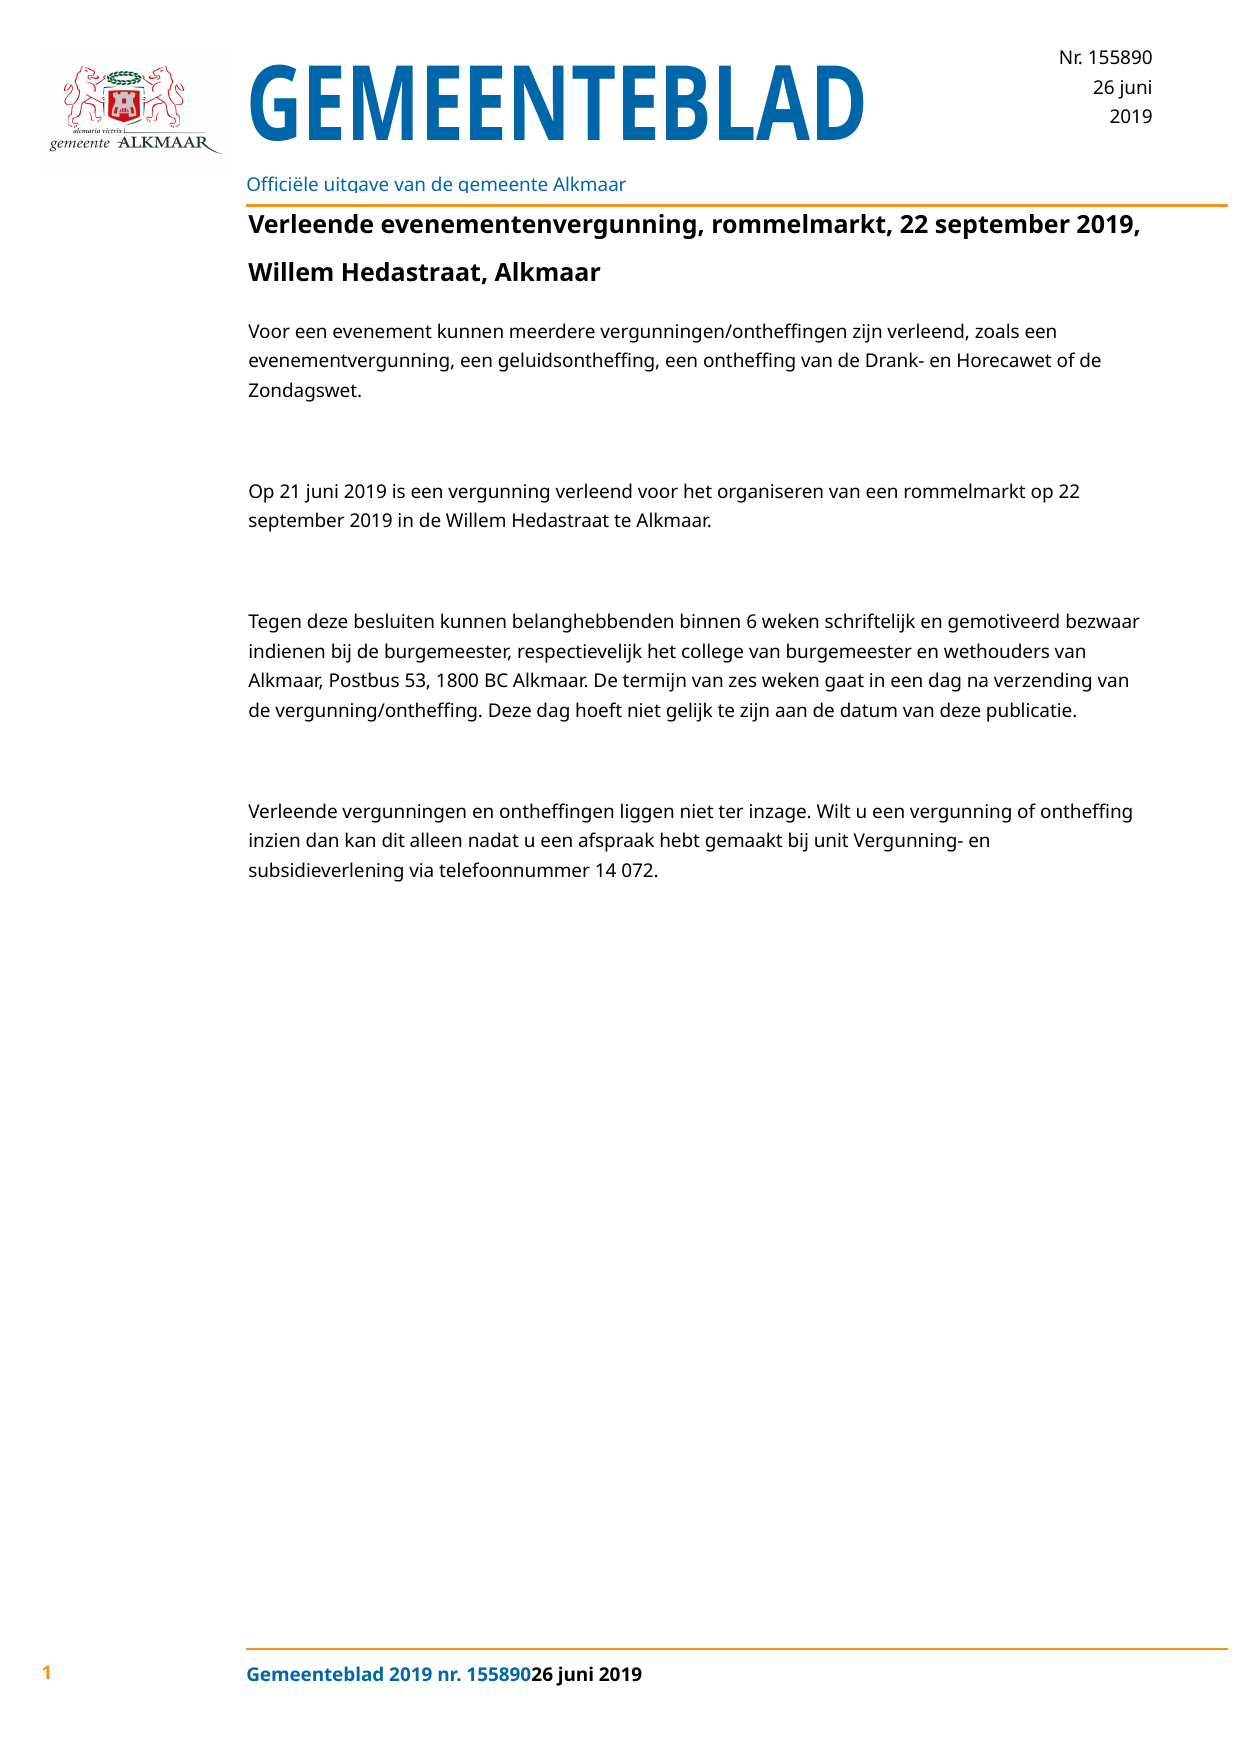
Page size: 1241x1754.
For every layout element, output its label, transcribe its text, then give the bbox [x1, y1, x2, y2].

text Op 21 juni 2019 is een vergunning verleend voor het organiseren van een rommelmarkt op 22 september 2019 in de Willem Hedastraat te Alkmaar. [248, 478, 1152, 533]
text Tegen deze besluiten kunnen belanghebbenden binnen 6 weken schriftelijk en gemotiveerd bezwaar indienen bij de burgemeester, respectievelijk het college van burgemeester en wethouders van Alkmaar, Postbus 53, 1800 BC Alkmaar. De termijn van zes weken gaat in een dag na verzending van de vergunning/ontheffing. Deze dag hoeft niet gelijk te zijn aan de datum van deze publicatie. [248, 608, 1152, 723]
text Voor een evenement kunnen meerdere vergunningen/ontheffingen zijn verleend, zoals een evenementvergunning, een geluidsontheffing, een ontheffing van de Drank- en Horecawet of de Zondagswet. [248, 318, 1152, 403]
picture [41, 47, 231, 172]
text Verleende vergunningen en ontheffingen liggen niet ter inzage. Wilt u een vergunning of ontheffing inzien dan kan dit alleen nadat u een afspraak hebt gemaakt bij unit Vergunning- en subsidieverlening via telefoonnummer 14 072. [248, 798, 1152, 883]
text Verleende evenementenvergunning, rommelmarkt, 22 september 2019, Willem Hedastraat, Alkmaar [248, 207, 1152, 288]
